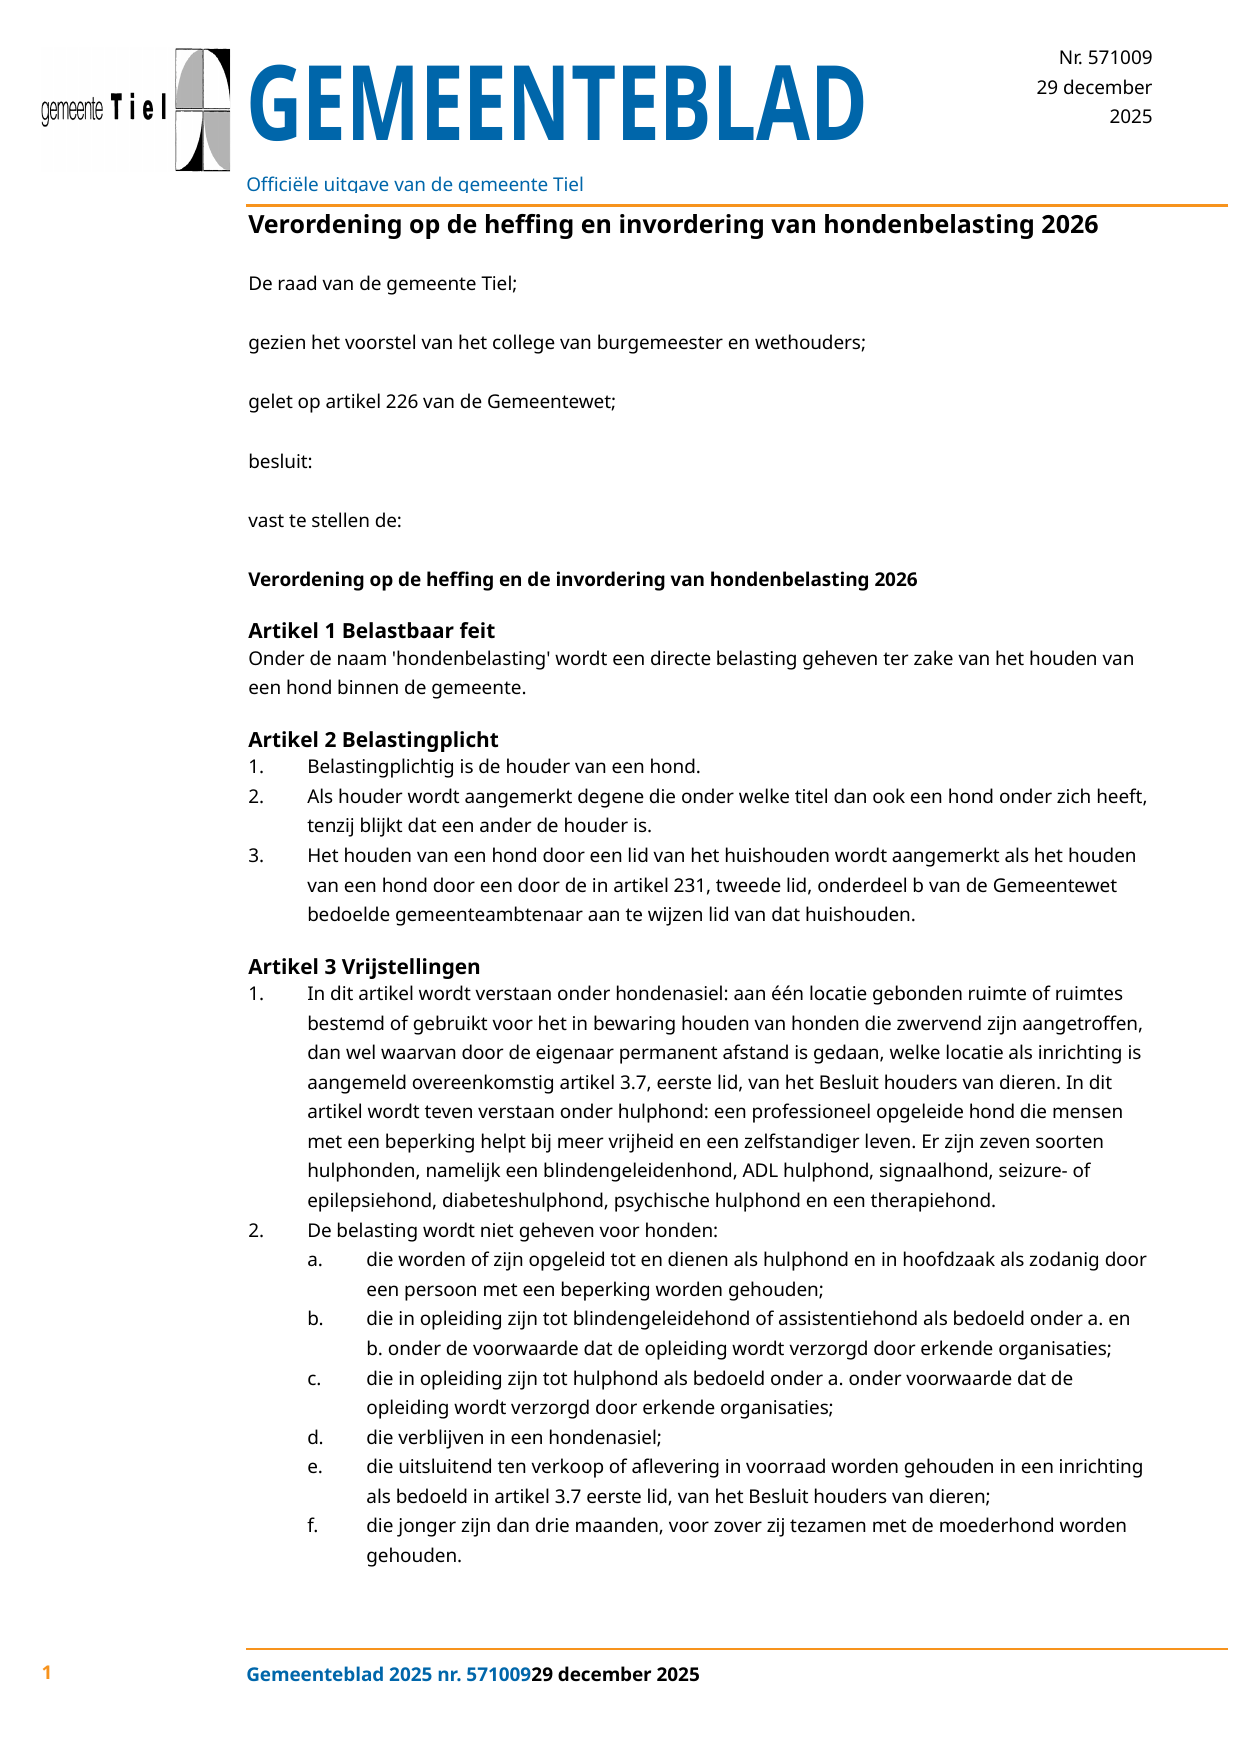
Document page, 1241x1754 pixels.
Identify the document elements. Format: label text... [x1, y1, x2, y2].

text Verordening op de heffing en de invordering van hondenbelasting 2026 [248, 566, 1152, 592]
list Belastingplichtig is de houder van een hond. [248, 753, 1152, 779]
list die verblijven in een hondenasiel; [307, 1424, 1152, 1450]
list die in opleiding zijn tot hulphond als bedoeld onder a. onder voorwaarde dat de opleiding wordt verzorgd door erkende organisaties; [307, 1365, 1152, 1420]
list In dit artikel wordt verstaan onder hondenasiel: aan één locatie gebonden ruimte of ruimtes bestemd of gebruikt voor het in bewaring houden van honden die zwervend zijn aangetroffen, dan wel waarvan door de eigenaar permanent afstand is gedaan, welke locatie als inrichting is aangemeld overeenkomstig artikel 3.7, eerste lid, van het Besluit houders van dieren. In dit artikel wordt teven verstaan onder hulphond: een professioneel opgeleide hond die mensen met een beperking helpt bij meer vrijheid en een zelfstandiger leven. Er zijn zeven soorten hulphonden, namelijk een blindengeleidenhond, ADL hulphond, signaalhond, seizure- of epilepsiehond, diabeteshulphond, psychische hulphond en een therapiehond. [248, 980, 1152, 1213]
text Artikel 3 Vrijstellingen [248, 952, 1152, 980]
text Verordening op de heffing en invordering van hondenbelasting 2026 [248, 207, 1152, 241]
text Artikel 2 Belastingplicht [248, 725, 1152, 753]
list die in opleiding zijn tot blindengeleidehond of assistentiehond als bedoeld onder a. en b. onder de voorwaarde dat de opleiding wordt verzorgd door erkende organisaties; [307, 1306, 1152, 1361]
text Onder de naam 'hondenbelasting' wordt een directe belasting geheven ter zake van het houden van een hond binnen de gemeente. [248, 645, 1152, 700]
list die worden of zijn opgeleid tot en dienen als hulphond en in hoofdzaak als zodanig door een persoon met een beperking worden gehouden; [307, 1246, 1152, 1302]
text De raad van de gemeente Tiel; [248, 270, 1152, 296]
text gezien het voorstel van het college van burgemeester en wethouders; [248, 329, 1152, 355]
text vast te stellen de: [248, 507, 1152, 533]
list Het houden van een hond door een lid van het huishouden wordt aangemerkt als het houden van een hond door een door de in artikel 231, tweede lid, onderdeel b van de Gemeentewet bedoelde gemeenteambtenaar aan te wijzen lid van dat huishouden. [248, 842, 1152, 927]
picture [41, 47, 231, 172]
list die jonger zijn dan drie maanden, voor zover zij tezamen met de moederhond worden gehouden. [307, 1513, 1152, 1568]
list Als houder wordt aangemerkt degene die onder welke titel dan ook een hond onder zich heeft, tenzij blijkt dat een ander de houder is. [248, 783, 1152, 838]
text Artikel 1 Belastbaar feit [248, 617, 1152, 645]
text besluit: [248, 448, 1152, 473]
text gelet op artikel 226 van de Gemeentewet; [248, 389, 1152, 414]
list die uitsluitend ten verkoop of aflevering in voorraad worden gehouden in een inrichting als bedoeld in artikel 3.7 eerste lid, van het Besluit houders van dieren; [307, 1453, 1152, 1509]
list De belasting wordt niet geheven voor honden: [248, 1217, 1152, 1243]
